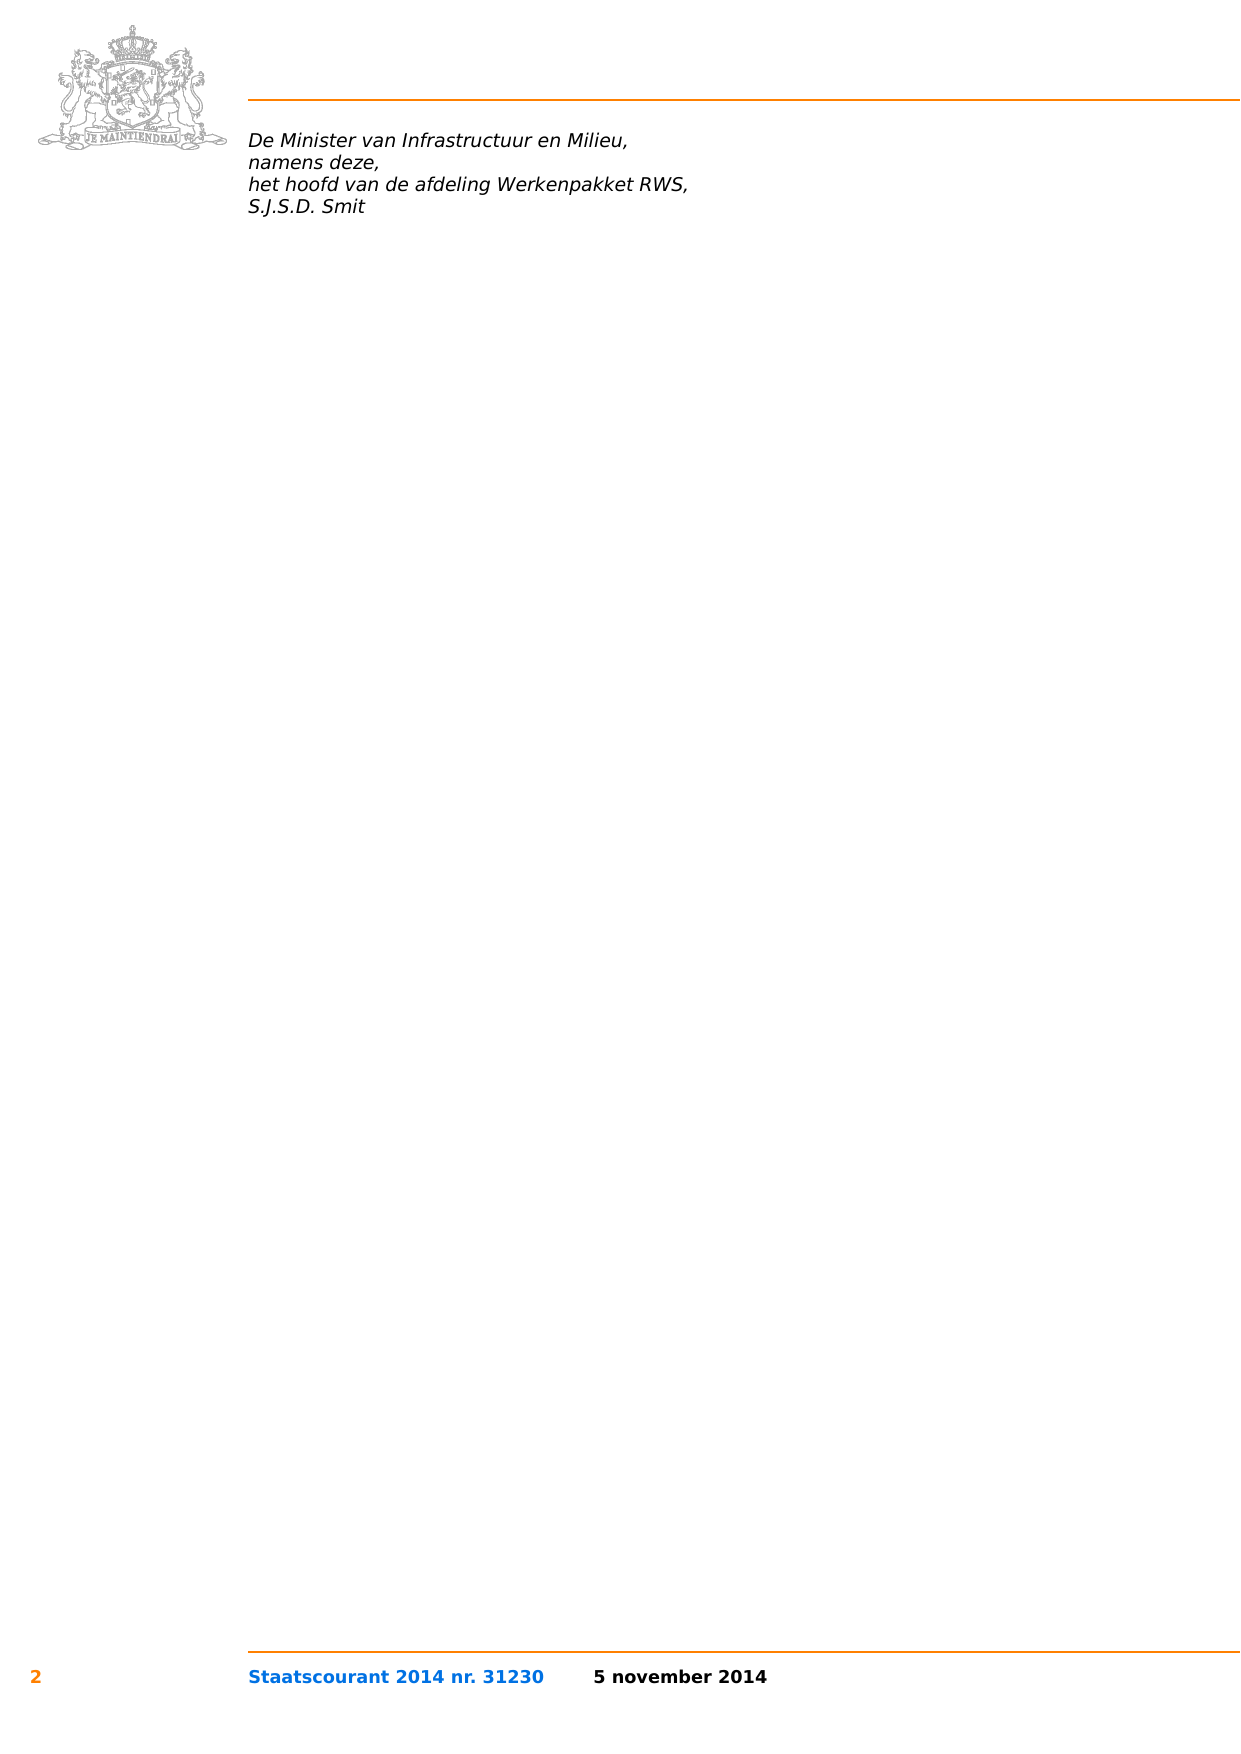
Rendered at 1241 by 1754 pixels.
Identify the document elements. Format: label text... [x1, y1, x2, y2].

picture [38, 25, 227, 150]
text De Minister van Infrastructuur en Milieu, namens deze, het hoofd van de afdeling Werkenpakket RWS, S.J.S.D. Smit [248, 130, 1163, 218]
